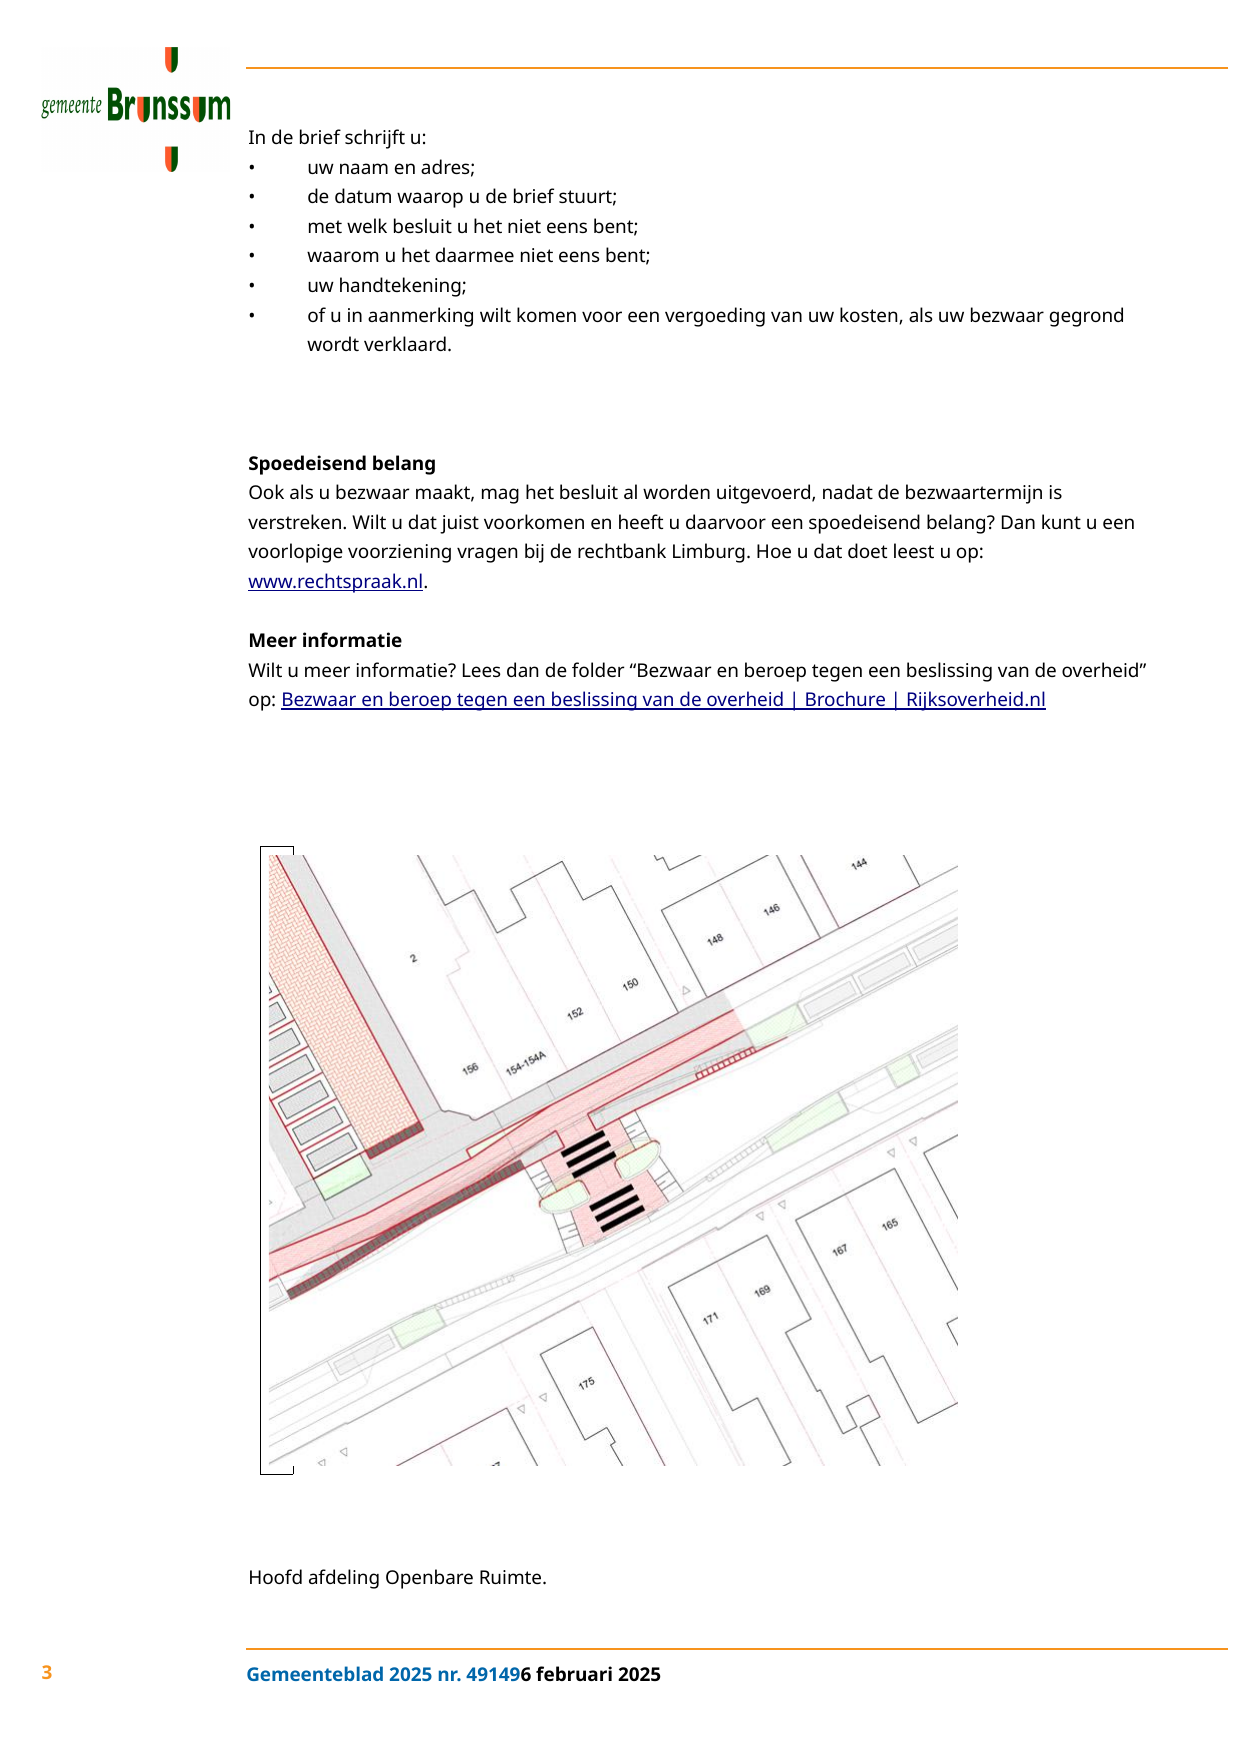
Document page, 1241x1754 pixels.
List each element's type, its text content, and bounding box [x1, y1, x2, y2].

list met welk besluit u het niet eens bent; [248, 213, 1152, 239]
text Wilt u meer informatie? Lees dan de folder “Bezwaar en beroep tegen een beslissing van de overheid” op: Bezwaar en beroep tegen een beslissing van de overheid | Brochure | Rijksoverheid.nl [248, 657, 1152, 712]
text Ook als u bezwaar maakt, mag het besluit al worden uitgevoerd, nadat de bezwaartermijn is verstreken. Wilt u dat juist voorkomen en heeft u daarvoor een spoedeisend belang? Dan kunt u een voorlopige voorziening vragen bij de rechtbank Limburg. Hoe u dat doet leest u op: www.rechtspraak.nl. [248, 479, 1152, 594]
picture [41, 47, 231, 172]
text In de brief schrijft u: [248, 124, 1152, 150]
list of u in aanmerking wilt komen voor een vergoeding van uw kosten, als uw bezwaar gegrond wordt verklaard. [248, 302, 1152, 357]
list waarom u het daarmee niet eens bent; [248, 243, 1152, 268]
text Meer informatie [248, 627, 1152, 653]
text Spoedeisend belang [248, 450, 1152, 476]
text Hoofd afdeling Openbare Ruimte. [248, 1564, 1152, 1590]
list uw handtekening; [248, 272, 1152, 298]
picture [268, 855, 958, 1466]
list de datum waarop u de brief stuurt; [248, 183, 1152, 209]
list uw naam en adres; [248, 154, 1152, 180]
